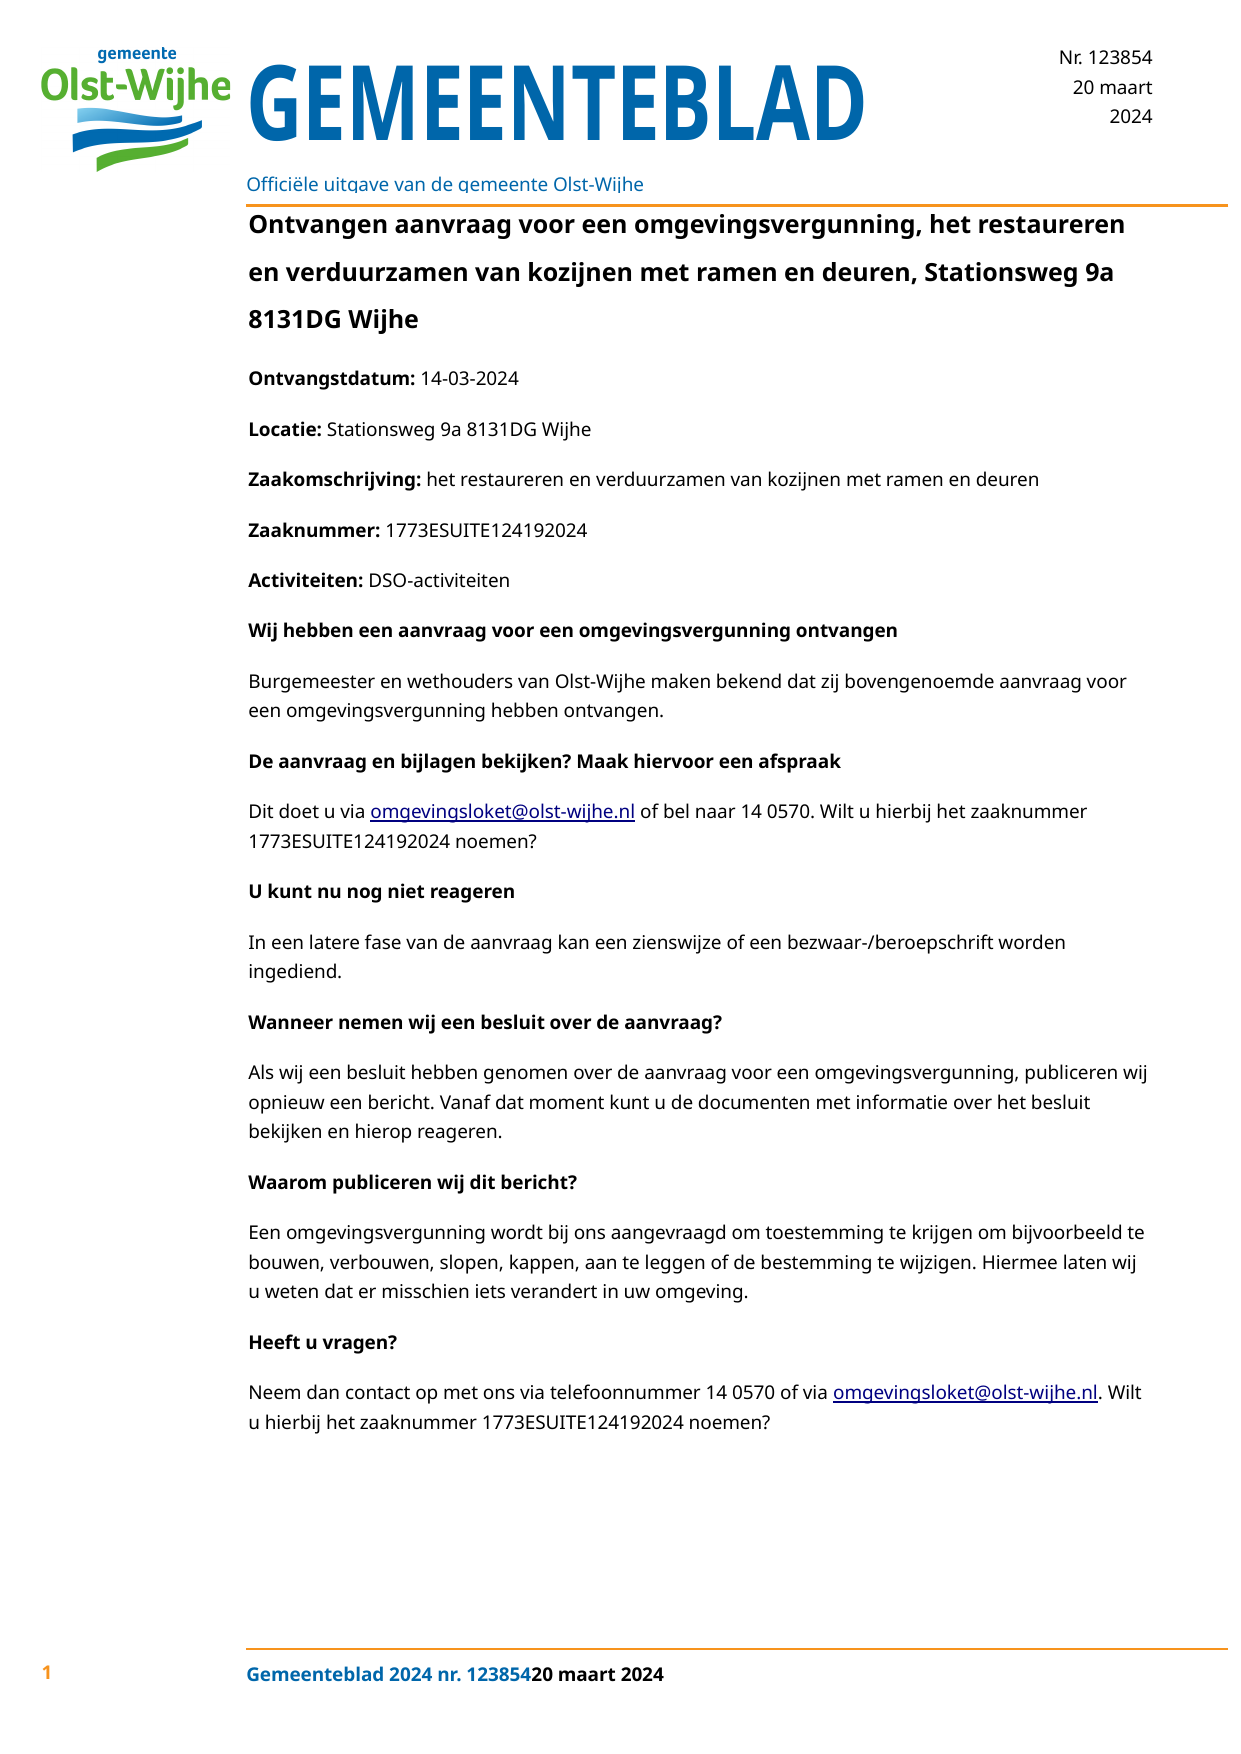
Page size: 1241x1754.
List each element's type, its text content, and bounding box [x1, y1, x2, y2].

text De aanvraag en bijlagen bekijken? Maak hiervoor een afspraak [248, 748, 1152, 774]
picture [41, 47, 231, 172]
text Wanneer nemen wij een besluit over de aanvraag? [248, 1009, 1152, 1034]
text Zaaknummer: 1773ESUITE124192024 [248, 517, 1152, 542]
text Dit doet u via omgevingsloket@olst-wijhe.nl of bel naar 14 0570. Wilt u hierbij het zaaknummer 1773ESUITE124192024 noemen? [248, 798, 1152, 854]
text Ontvangen aanvraag voor een omgevingsvergunning, het restaureren en verduurzamen van kozijnen met ramen en deuren, Stationsweg 9a 8131DG Wijhe [248, 207, 1152, 336]
text Burgemeester en wethouders van Olst-Wijhe maken bekend dat zij bovengenoemde aanvraag voor een omgevingsvergunning hebben ontvangen. [248, 668, 1152, 723]
text Ontvangstdatum: 14-03-2024 [248, 366, 1152, 391]
text Zaakomschrijving: het restaureren en verduurzamen van kozijnen met ramen en deuren [248, 466, 1152, 492]
text In een latere fase van de aanvraag kan een zienswijze of een bezwaar-/beroepschrift worden ingediend. [248, 929, 1152, 984]
text Activiteiten: DSO-activiteiten [248, 567, 1152, 593]
text Locatie: Stationsweg 9a 8131DG Wijhe [248, 416, 1152, 442]
text Waarom publiceren wij dit bericht? [248, 1169, 1152, 1194]
text Een omgevingsvergunning wordt bij ons aangevraagd om toestemming te krijgen om bijvoorbeeld te bouwen, verbouwen, slopen, kappen, aan te leggen of de bestemming te wijzigen. Hiermee laten wij u weten dat er misschien iets verandert in uw omgeving. [248, 1219, 1152, 1304]
text Wij hebben een aanvraag voor een omgevingsvergunning ontvangen [248, 618, 1152, 643]
text Als wij een besluit hebben genomen over de aanvraag voor een omgevingsvergunning, publiceren wij opnieuw een bericht. Vanaf dat moment kunt u de documenten met informatie over het besluit bekijken en hierop reageren. [248, 1059, 1152, 1144]
text Heeft u vragen? [248, 1329, 1152, 1354]
text U kunt nu nog niet reageren [248, 878, 1152, 904]
text Neem dan contact op met ons via telefoonnummer 14 0570 of via omgevingsloket@olst-wijhe.nl. Wilt u hierbij het zaaknummer 1773ESUITE124192024 noemen? [248, 1379, 1152, 1434]
